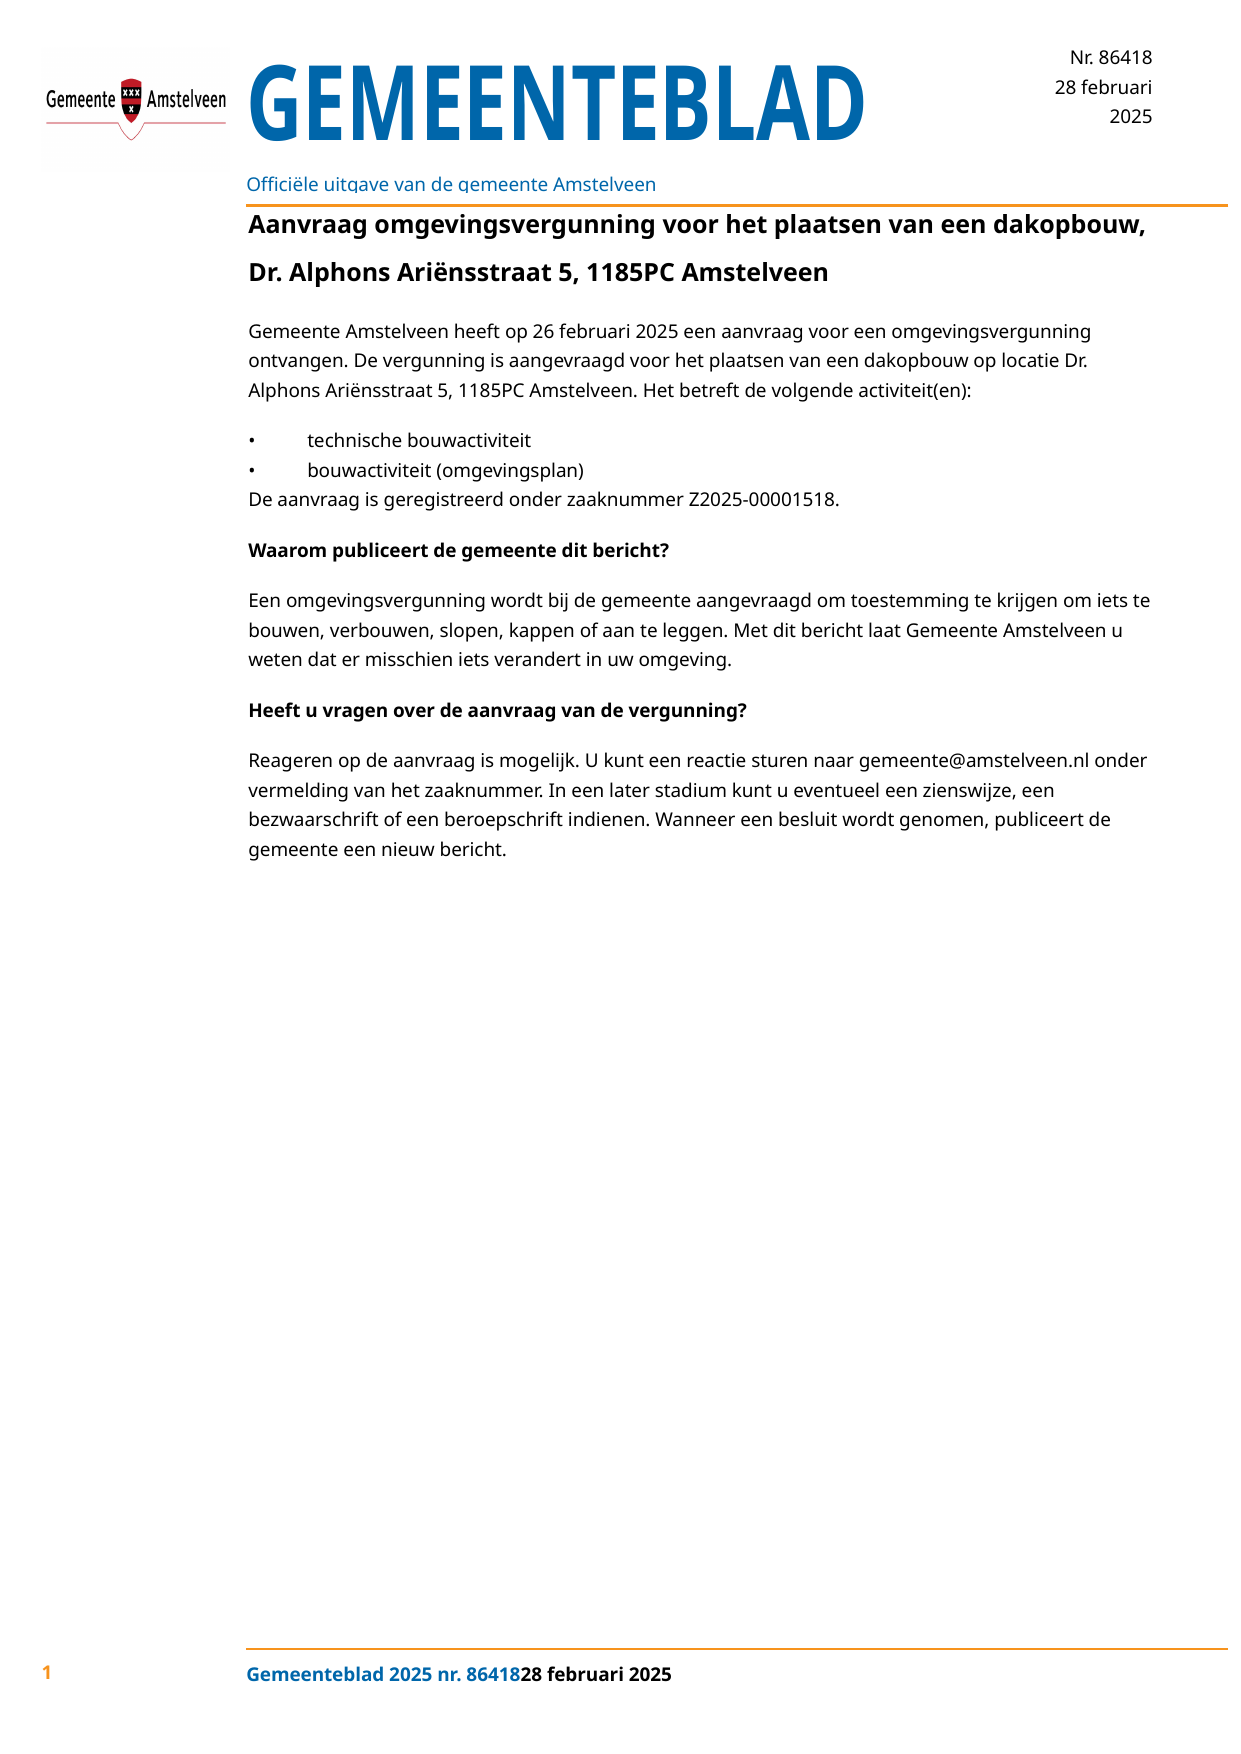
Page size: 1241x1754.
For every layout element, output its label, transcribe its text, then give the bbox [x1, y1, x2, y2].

text Waarom publiceert de gemeente dit bericht? [248, 537, 1152, 563]
list bouwactiviteit (omgevingsplan) [248, 457, 1152, 483]
list technische bouwactiviteit [248, 427, 1152, 453]
text Aanvraag omgevingsvergunning voor het plaatsen van een dakopbouw, Dr. Alphons Ariënsstraat 5, 1185PC Amstelveen [248, 207, 1152, 288]
text Een omgevingsvergunning wordt bij de gemeente aangevraagd om toestemming te krijgen om iets te bouwen, verbouwen, slopen, kappen of aan te leggen. Met dit bericht laat Gemeente Amstelveen u weten dat er misschien iets verandert in uw omgeving. [248, 587, 1152, 672]
text Gemeente Amstelveen heeft op 26 februari 2025 een aanvraag voor een omgevingsvergunning ontvangen. De vergunning is aangevraagd voor het plaatsen van een dakopbouw op locatie Dr. Alphons Ariënsstraat 5, 1185PC Amstelveen. Het betreft de volgende activiteit(en): [248, 318, 1152, 403]
text Reageren op de aanvraag is mogelijk. U kunt een reactie sturen naar gemeente@amstelveen.nl onder vermelding van het zaaknummer. In een later stadium kunt u eventueel een zienswijze, een bezwaarschrift of een beroepschrift indienen. Wanneer een besluit wordt genomen, publiceert de gemeente een nieuw bericht. [248, 747, 1152, 862]
picture [41, 47, 231, 172]
text De aanvraag is geregistreerd onder zaaknummer Z2025-00001518. [248, 487, 1152, 512]
text Heeft u vragen over de aanvraag van de vergunning? [248, 697, 1152, 723]
